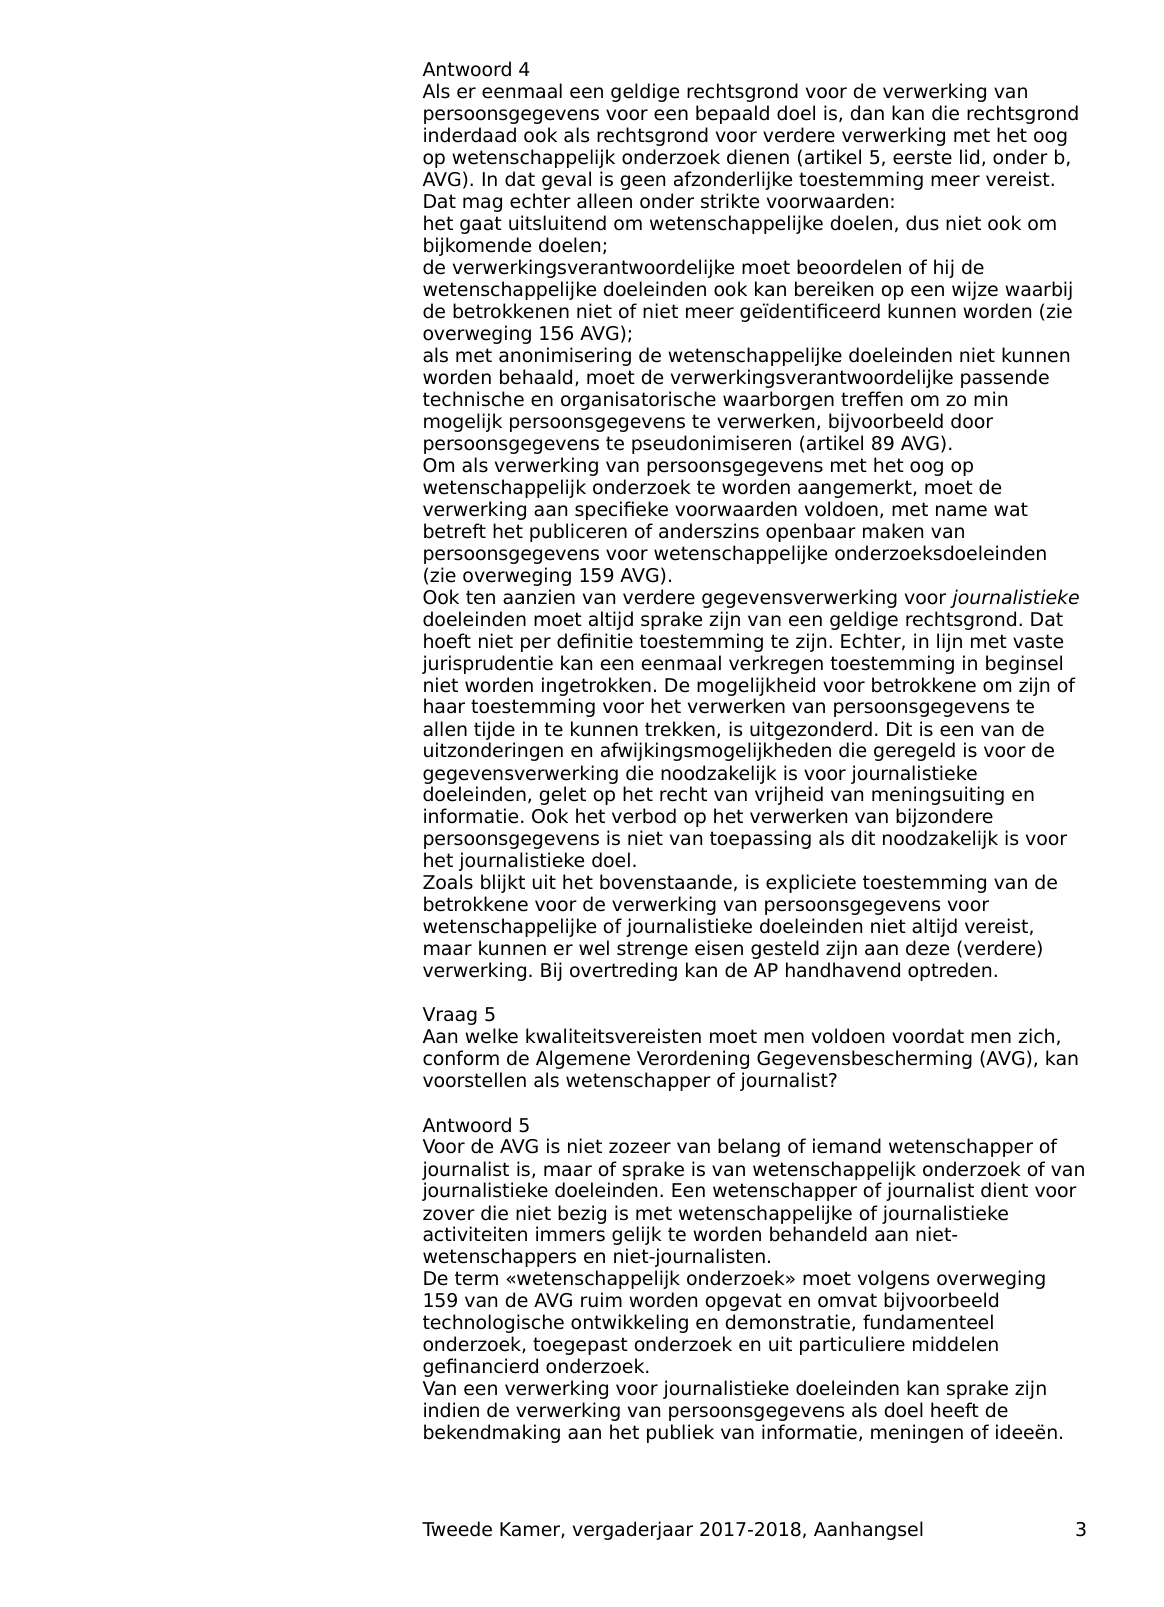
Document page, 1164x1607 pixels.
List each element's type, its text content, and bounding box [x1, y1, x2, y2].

text Van een verwerking voor journalistieke doeleinden kan sprake zijn indien de verwerking van persoonsgegevens als doel heeft de bekendmaking aan het publiek van informatie, meningen of ideeën. [422, 1378, 1087, 1444]
text het gaat uitsluitend om wetenschappelijke doelen, dus niet ook om bijkomende doelen; [422, 213, 1087, 257]
text Als er eenmaal een geldige rechtsgrond voor de verwerking van persoonsgegevens voor een bepaald doel is, dan kan die rechtsgrond inderdaad ook als rechtsgrond voor verdere verwerking met het oog op wetenschappelijk onderzoek dienen (artikel 5, eerste lid, onder b, AVG). In dat geval is geen afzonderlijke toestemming meer vereist. Dat mag echter alleen onder strikte voorwaarden: [422, 81, 1087, 213]
text Vraag 5 [422, 1004, 1087, 1026]
text Voor de AVG is niet zozeer van belang of iemand wetenschapper of journalist is, maar of sprake is van wetenschappelijk onderzoek of van journalistieke doeleinden. Een wetenschapper of journalist dient voor zover die niet bezig is met wetenschappelijke of journalistieke activiteiten immers gelijk te worden behandeld aan niet-wetenschappers en niet-journalisten. [422, 1136, 1087, 1268]
text Aan welke kwaliteitsvereisten moet men voldoen voordat men zich, conform de Algemene Verordening Gegevensbescherming (AVG), kan voorstellen als wetenschapper of journalist? [422, 1026, 1087, 1092]
text De term «wetenschappelijk onderzoek» moet volgens overweging 159 van de AVG ruim worden opgevat en omvat bijvoorbeeld technologische ontwikkeling en demonstratie, fundamenteel onderzoek, toegepast onderzoek en uit particuliere middelen gefinancierd onderzoek. [422, 1268, 1087, 1378]
text Zoals blijkt uit het bovenstaande, is expliciete toestemming van de betrokkene voor de verwerking van persoonsgegevens voor wetenschappelijke of journalistieke doeleinden niet altijd vereist, maar kunnen er wel strenge eisen gesteld zijn aan deze (verdere) verwerking. Bij overtreding kan de AP handhavend optreden. [422, 872, 1087, 982]
text de verwerkingsverantwoordelijke moet beoordelen of hij de wetenschappelijke doeleinden ook kan bereiken op een wijze waarbij de betrokkenen niet of niet meer geïdentificeerd kunnen worden (zie overweging 156 AVG); [422, 257, 1087, 345]
text Antwoord 5 [422, 1114, 1087, 1136]
text Ook ten aanzien van verdere gegevensverwerking voor journalistieke doeleinden moet altijd sprake zijn van een geldige rechtsgrond. Dat hoeft niet per definitie toestemming te zijn. Echter, in lijn met vaste jurisprudentie kan een eenmaal verkregen toestemming in beginsel niet worden ingetrokken. De mogelijkheid voor betrokkene om zijn of haar toestemming voor het verwerken van persoonsgegevens te allen tijde in te kunnen trekken, is uitgezonderd. Dit is een van de uitzonderingen en afwijkingsmogelijkheden die geregeld is voor de gegevensverwerking die noodzakelijk is voor journalistieke doeleinden, gelet op het recht van vrijheid van meningsuiting en informatie. Ook het verbod op het verwerken van bijzondere persoonsgegevens is niet van toepassing als dit noodzakelijk is voor het journalistieke doel. [422, 587, 1087, 872]
text Antwoord 4 [422, 59, 1087, 81]
text als met anonimisering de wetenschappelijke doeleinden niet kunnen worden behaald, moet de verwerkingsverantwoordelijke passende technische en organisatorische waarborgen treffen om zo min mogelijk persoonsgegevens te verwerken, bijvoorbeeld door persoonsgegevens te pseudonimiseren (artikel 89 AVG). [422, 345, 1087, 455]
text Om als verwerking van persoonsgegevens met het oog op wetenschappelijk onderzoek te worden aangemerkt, moet de verwerking aan specifieke voorwaarden voldoen, met name wat betreft het publiceren of anderszins openbaar maken van persoonsgegevens voor wetenschappelijke onderzoeksdoeleinden (zie overweging 159 AVG). [422, 455, 1087, 587]
